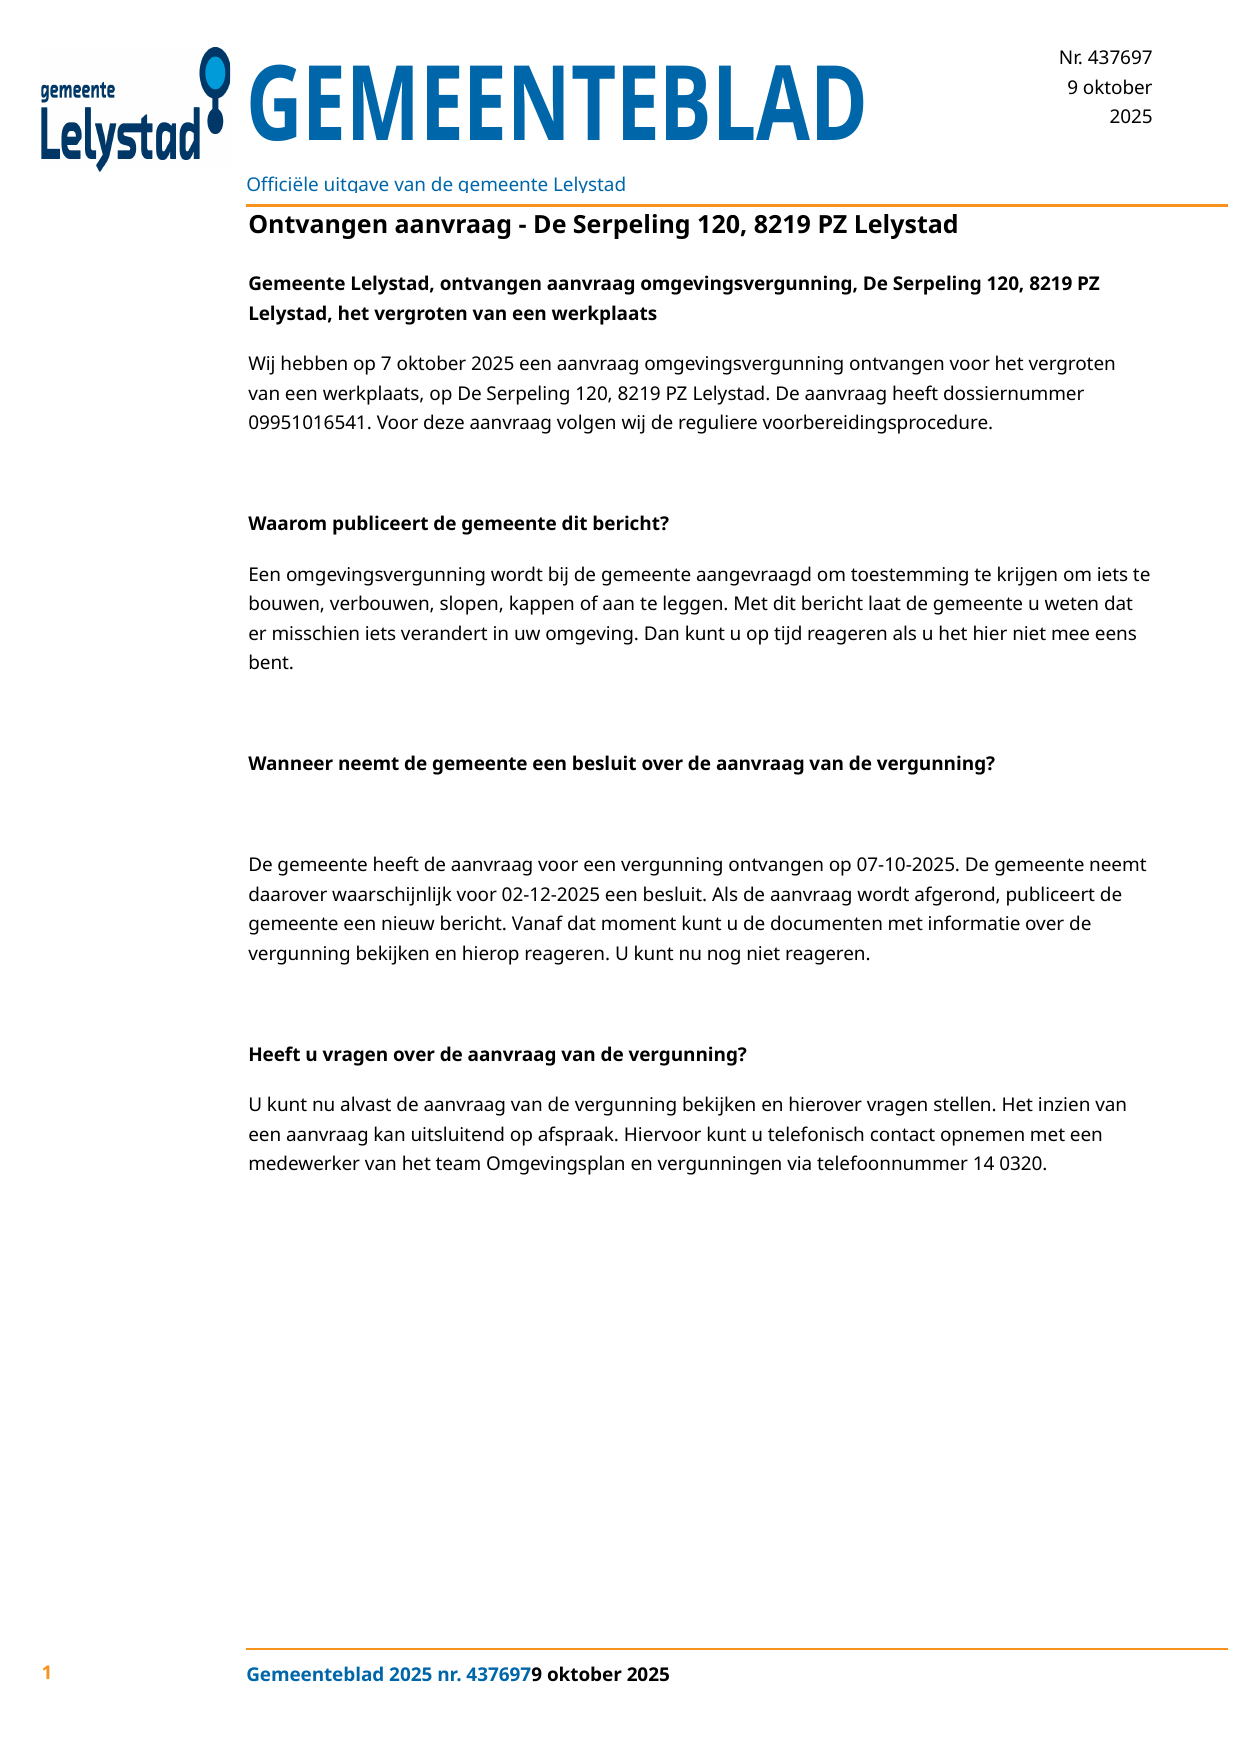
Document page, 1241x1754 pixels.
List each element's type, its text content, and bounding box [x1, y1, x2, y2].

text Wij hebben op 7 oktober 2025 een aanvraag omgevingsvergunning ontvangen voor het vergroten van een werkplaats, op De Serpeling 120, 8219 PZ Lelystad. De aanvraag heeft dossiernummer 09951016541. Voor deze aanvraag volgen wij de reguliere voorbereidingsprocedure. [248, 350, 1152, 435]
text De gemeente heeft de aanvraag voor een vergunning ontvangen op 07-10-2025. De gemeente neemt daarover waarschijnlijk voor 02-12-2025 een besluit. Als de aanvraag wordt afgerond, publiceert de gemeente een nieuw bericht. Vanaf dat moment kunt u de documenten met informatie over de vergunning bekijken en hierop reageren. U kunt nu nog niet reageren. [248, 851, 1152, 966]
text U kunt nu alvast de aanvraag van de vergunning bekijken en hierover vragen stellen. Het inzien van een aanvraag kan uitsluitend op afspraak. Hiervoor kunt u telefonisch contact opnemen met een medewerker van het team Omgevingsplan en vergunningen via telefoonnummer 14 0320. [248, 1091, 1152, 1176]
text Heeft u vragen over de aanvraag van de vergunning? [248, 1041, 1152, 1066]
text Wanneer neemt de gemeente een besluit over de aanvraag van de vergunning? [248, 750, 1152, 776]
picture [41, 47, 231, 172]
text Gemeente Lelystad, ontvangen aanvraag omgevingsvergunning, De Serpeling 120, 8219 PZ Lelystad, het vergroten van een werkplaats [248, 270, 1152, 326]
text Een omgevingsvergunning wordt bij de gemeente aangevraagd om toestemming te krijgen om iets te bouwen, verbouwen, slopen, kappen of aan te leggen. Met dit bericht laat de gemeente u weten dat er misschien iets verandert in uw omgeving. Dan kunt u op tijd reageren als u het hier niet mee eens bent. [248, 561, 1152, 675]
text Waarom publiceert de gemeente dit bericht? [248, 510, 1152, 536]
text Ontvangen aanvraag - De Serpeling 120, 8219 PZ Lelystad [248, 207, 1152, 241]
